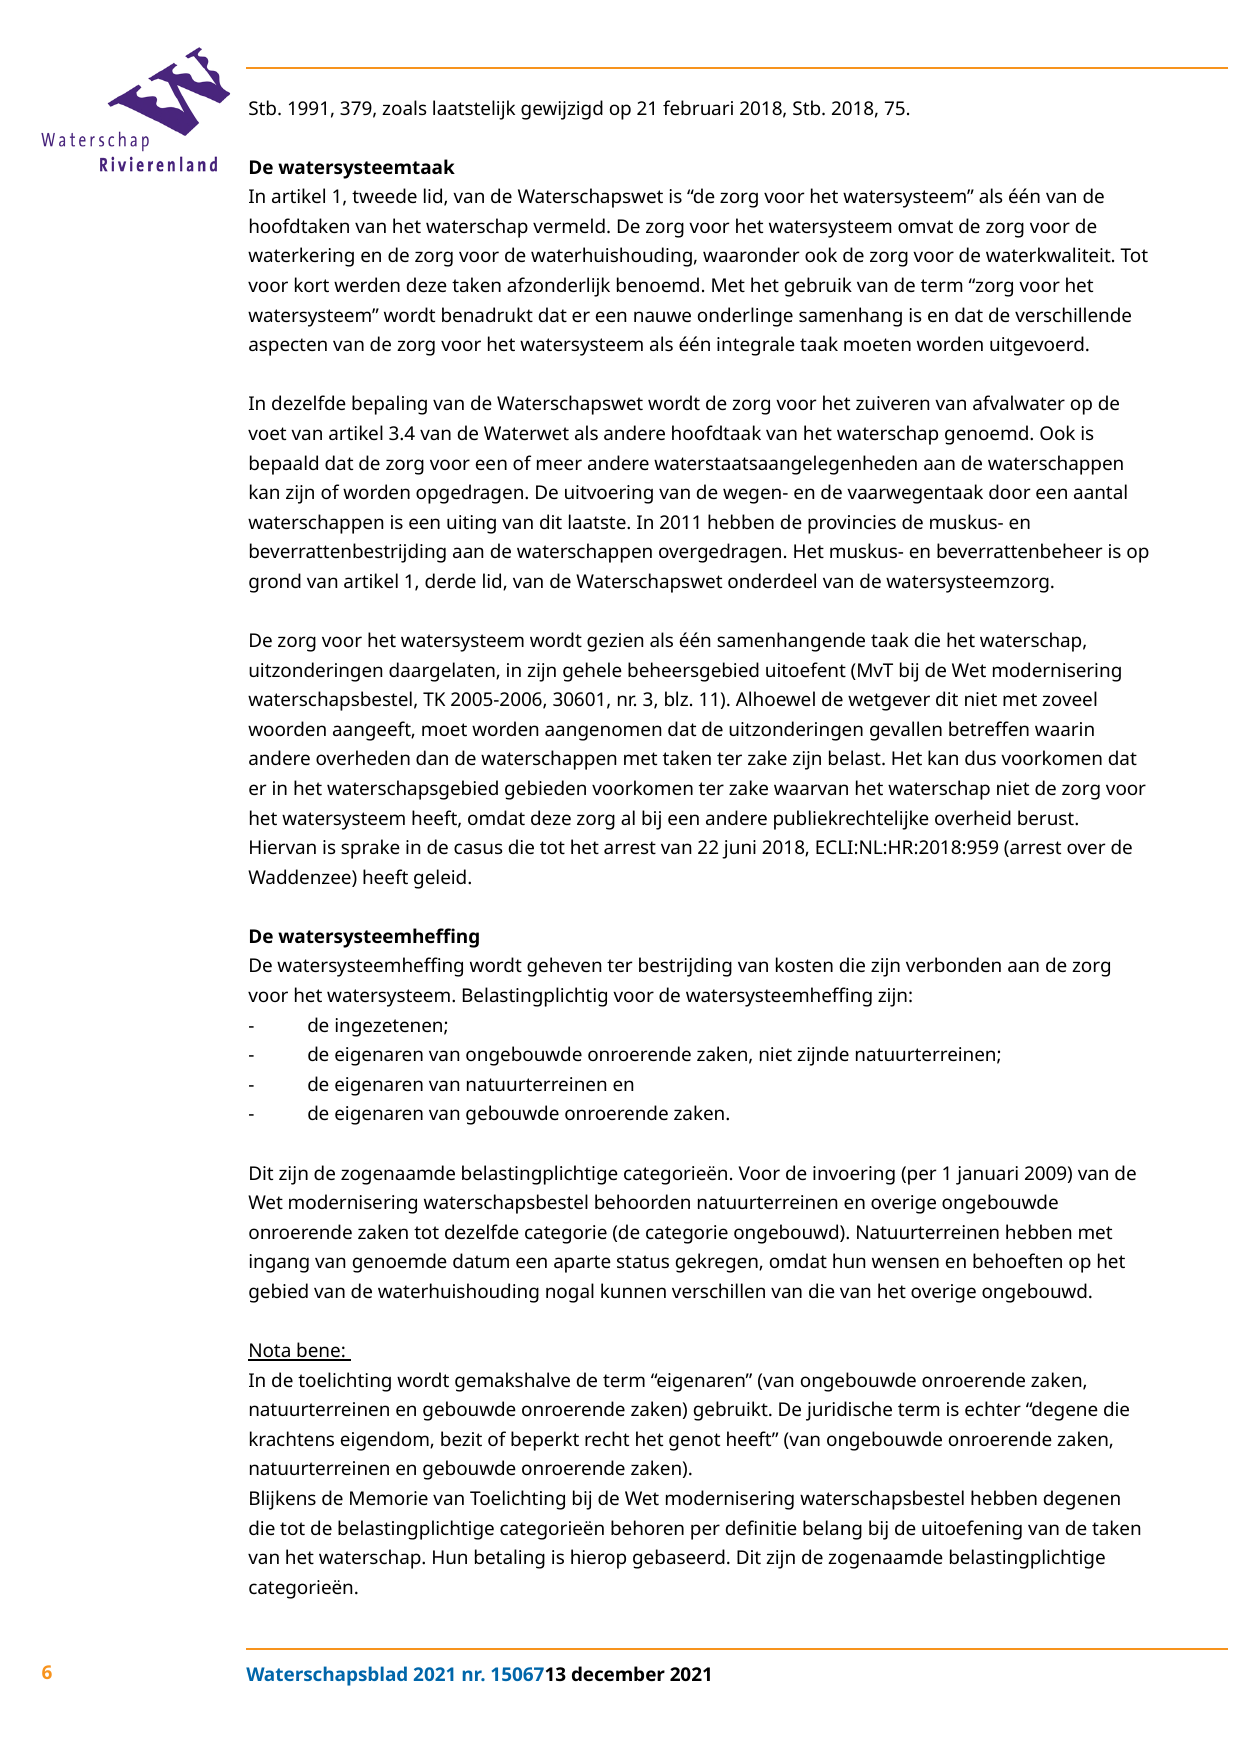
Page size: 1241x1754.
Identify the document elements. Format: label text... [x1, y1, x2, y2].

picture [41, 47, 231, 172]
text Nota bene: [248, 1337, 1152, 1363]
text De watersysteemheffing wordt geheven ter bestrijding van kosten die zijn verbonden aan de zorg voor het watersysteem. Belastingplichtig voor de watersysteemheffing zijn: [248, 953, 1152, 1008]
text De watersysteemheffing [248, 923, 1152, 949]
list de eigenaren van natuurterreinen en [248, 1071, 1152, 1097]
list de ingezetenen; [248, 1012, 1152, 1038]
text In de toelichting wordt gemakshalve de term “eigenaren” (van ongebouwde onroerende zaken, natuurterreinen en gebouwde onroerende zaken) gebruikt. De juridische term is echter “degene die krachtens eigendom, bezit of beperkt recht het genot heeft” (van ongebouwde onroerende zaken, natuurterreinen en gebouwde onroerende zaken). [248, 1367, 1152, 1481]
list de eigenaren van gebouwde onroerende zaken. [248, 1101, 1152, 1126]
text De zorg voor het watersysteem wordt gezien als één samenhangende taak die het waterschap, uitzonderingen daargelaten, in zijn gehele beheersgebied uitoefent (MvT bij de Wet modernisering waterschapsbestel, TK 2005-2006, 30601, nr. 3, blz. 11). Alhoewel de wetgever dit niet met zoveel woorden aangeeft, moet worden aangenomen dat de uitzonderingen gevallen betreffen waarin andere overheden dan de waterschappen met taken ter zake zijn belast. Het kan dus voorkomen dat er in het waterschapsgebied gebieden voorkomen ter zake waarvan het waterschap niet de zorg voor het watersysteem heeft, omdat deze zorg al bij een andere publiekrechtelijke overheid berust. Hiervan is sprake in de casus die tot het arrest van 22 juni 2018, ECLI:NL:HR:2018:959 (arrest over de Waddenzee) heeft geleid. [248, 627, 1152, 890]
text Blijkens de Memorie van Toelichting bij de Wet modernisering waterschapsbestel hebben degenen die tot de belastingplichtige categorieën behoren per definitie belang bij de uitoefening van de taken van het waterschap. Hun betaling is hierop gebaseerd. Dit zijn de zogenaamde belastingplichtige categorieën. [248, 1485, 1152, 1600]
text Stb. 1991, 379, zoals laatstelijk gewijzigd op 21 februari 2018, Stb. 2018, 75. [248, 95, 1152, 121]
text De watersysteemtaak [248, 154, 1152, 180]
text In artikel 1, tweede lid, van de Waterschapswet is “de zorg voor het watersysteem” als één van de hoofdtaken van het waterschap vermeld. De zorg voor het watersysteem omvat de zorg voor de waterkering en de zorg voor de waterhuishouding, waaronder ook de zorg voor de waterkwaliteit. Tot voor kort werden deze taken afzonderlijk benoemd. Met het gebruik van de term “zorg voor het watersysteem” wordt benadrukt dat er een nauwe onderlinge samenhang is en dat de verschillende aspecten van de zorg voor het watersysteem als één integrale taak moeten worden uitgevoerd. [248, 183, 1152, 357]
text In dezelfde bepaling van de Waterschapswet wordt de zorg voor het zuiveren van afvalwater op de voet van artikel 3.4 van de Waterwet als andere hoofdtaak van het waterschap genoemd. Ook is bepaald dat de zorg voor een of meer andere waterstaatsaangelegenheden aan de waterschappen kan zijn of worden opgedragen. De uitvoering van de wegen- en de vaarwegentaak door een aantal waterschappen is een uiting van dit laatste. In 2011 hebben de provincies de muskus- en beverrattenbestrijding aan de waterschappen overgedragen. Het muskus- en beverrattenbeheer is op grond van artikel 1, derde lid, van de Waterschapswet onderdeel van de watersysteemzorg. [248, 391, 1152, 594]
list de eigenaren van ongebouwde onroerende zaken, niet zijnde natuurterreinen; [248, 1041, 1152, 1067]
text Dit zijn de zogenaamde belastingplichtige categorieën. Voor de invoering (per 1 januari 2009) van de Wet modernisering waterschapsbestel behoorden natuurterreinen en overige ongebouwde onroerende zaken tot dezelfde categorie (de categorie ongebouwd). Natuurterreinen hebben met ingang van genoemde datum een aparte status gekregen, omdat hun wensen en behoeften op het gebied van de waterhuishouding nogal kunnen verschillen van die van het overige ongebouwd. [248, 1160, 1152, 1304]
